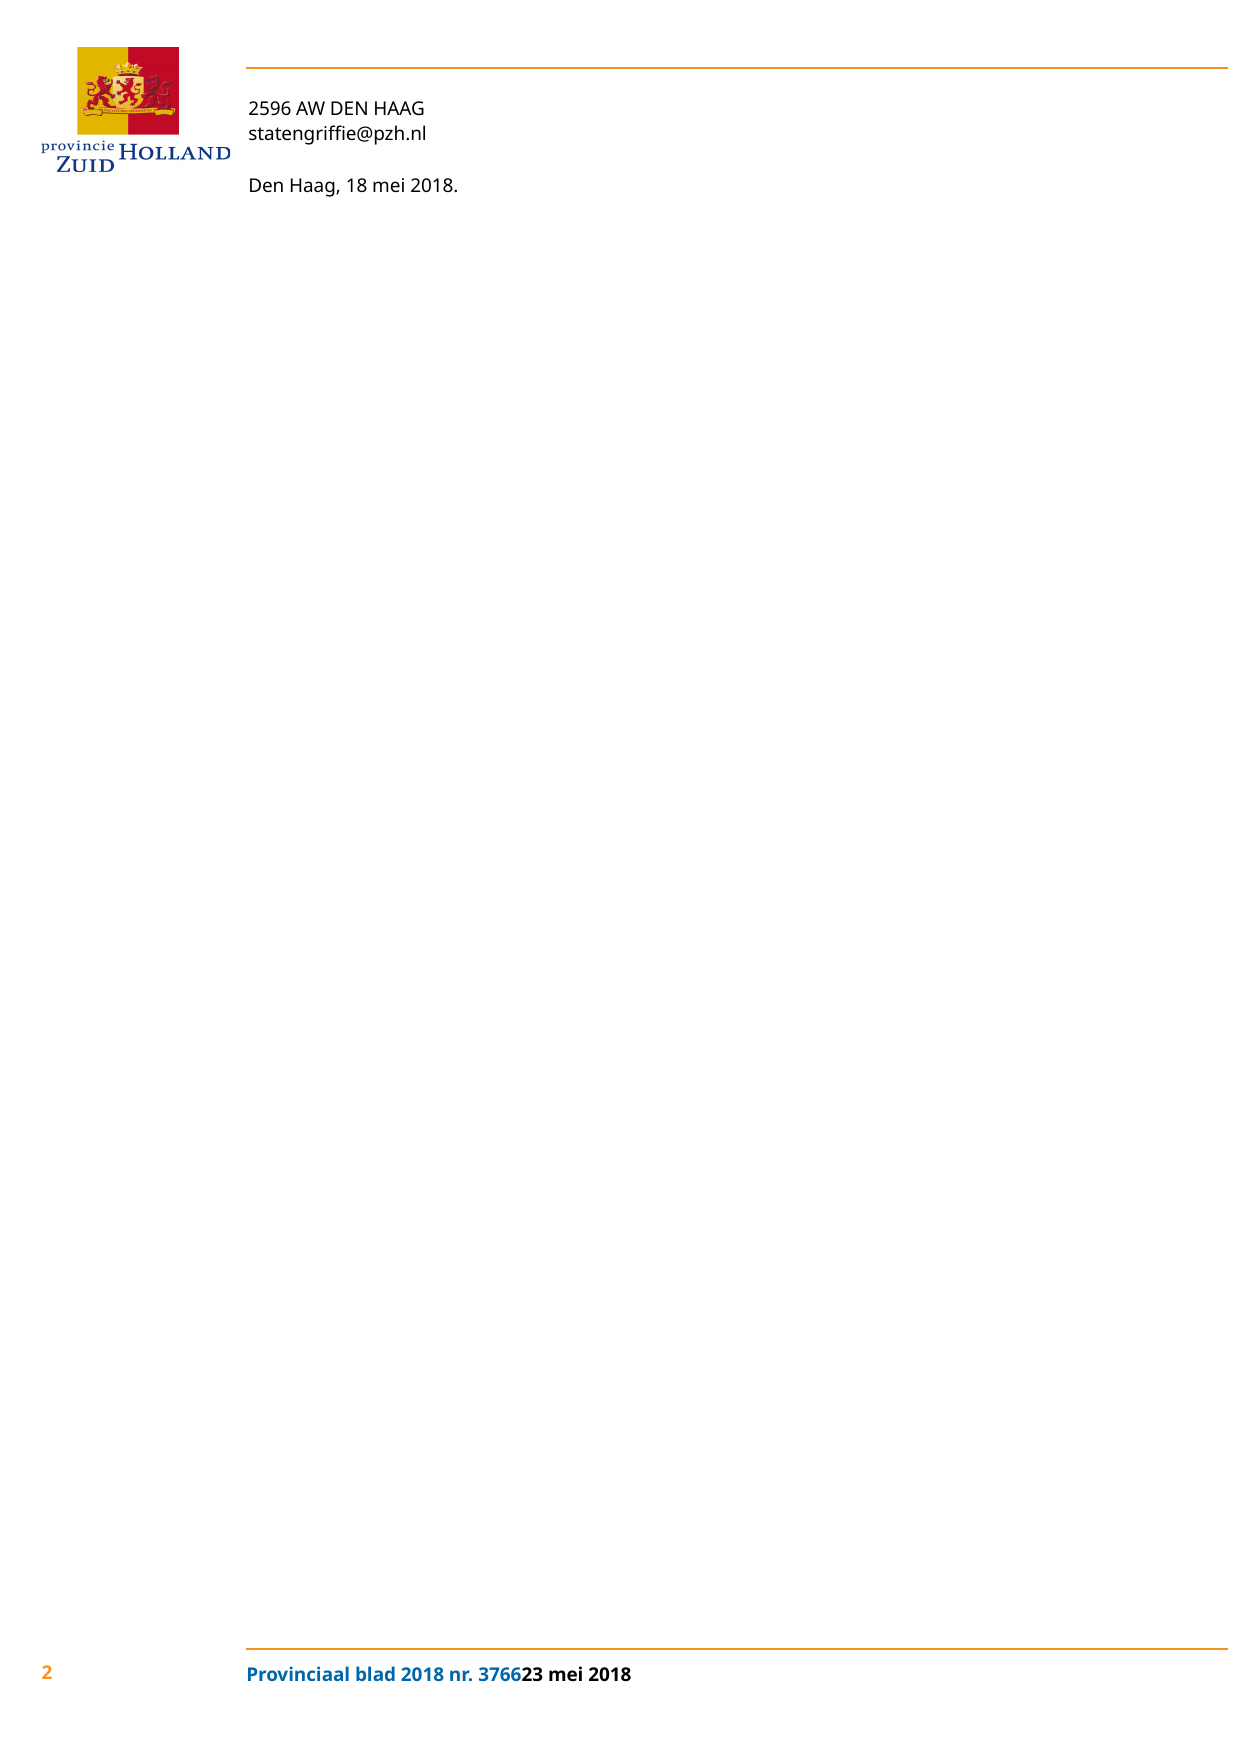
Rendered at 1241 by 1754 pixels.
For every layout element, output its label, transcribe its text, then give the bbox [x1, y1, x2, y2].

text statengriffie@pzh.nl [248, 121, 1152, 146]
text 2596 AW DEN HAAG [248, 95, 1152, 121]
picture [41, 47, 231, 172]
text Den Haag, 18 mei 2018. [248, 172, 1152, 198]
